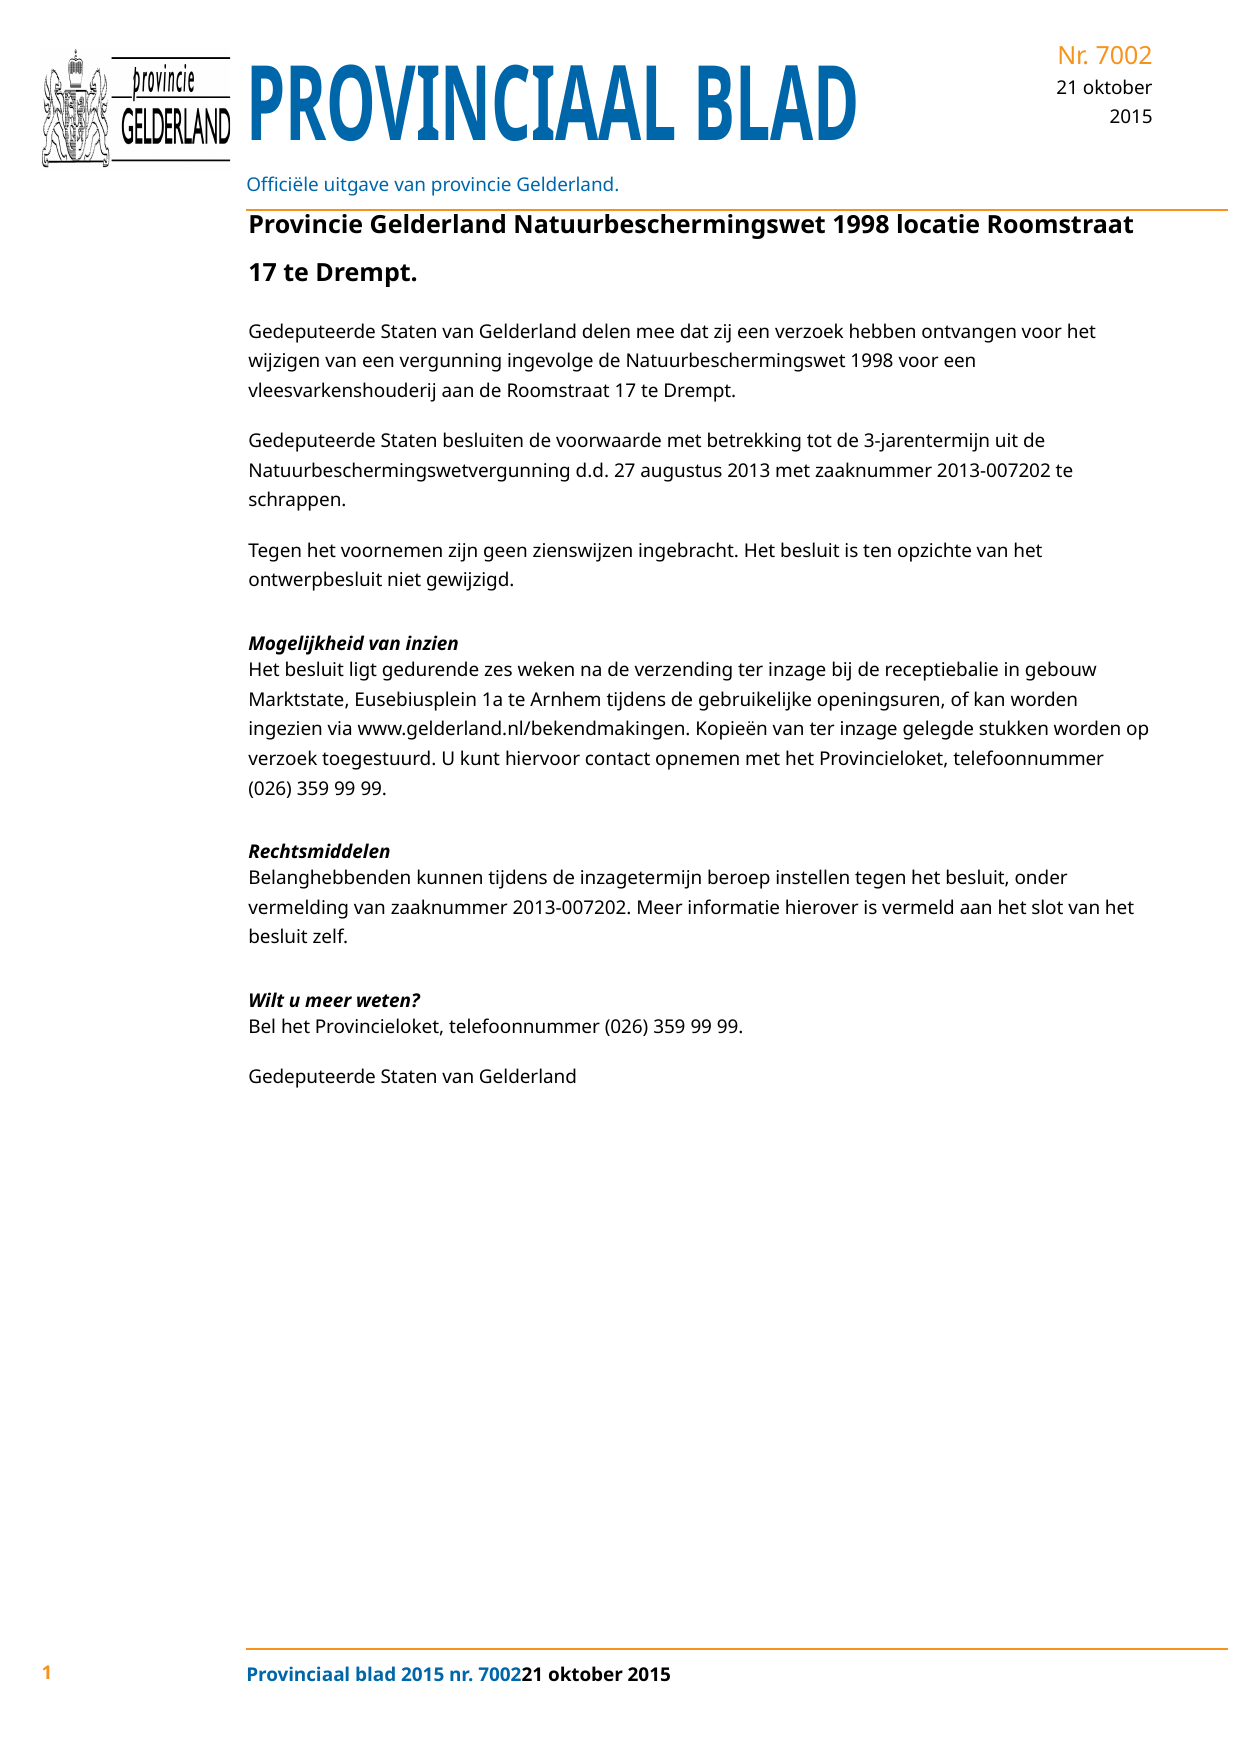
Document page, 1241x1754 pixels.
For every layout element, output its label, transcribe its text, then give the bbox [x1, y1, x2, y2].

text Rechtsmiddelen [248, 839, 1152, 864]
text Mogelijkheid van inzien [248, 631, 1152, 656]
text Gedeputeerde Staten van Gelderland [248, 1064, 1152, 1089]
text Gedeputeerde Staten van Gelderland delen mee dat zij een verzoek hebben ontvangen voor het wijzigen van een vergunning ingevolge de Natuurbeschermingswet 1998 voor een vleesvarkenshouderij aan de Roomstraat 17 te Drempt. [248, 318, 1152, 403]
text Provincie Gelderland Natuurbeschermingswet 1998 locatie Roomstraat 17 te Drempt. [248, 211, 1152, 288]
text Belanghebbenden kunnen tijdens de inzagetermijn beroep instellen tegen het besluit, onder vermelding van zaaknummer 2013-007202. Meer informatie hierover is vermeld aan het slot van het besluit zelf. [248, 864, 1152, 949]
text Bel het Provincieloket, telefoonnummer (026) 359 99 99. [248, 1013, 1152, 1039]
text Het besluit ligt gedurende zes weken na de verzending ter inzage bij de receptiebalie in gebouw Marktstate, Eusebiusplein 1a te Arnhem tijdens de gebruikelijke openingsuren, of kan worden ingezien via www.gelderland.nl/bekendmakingen. Kopieën van ter inzage gelegde stukken worden op verzoek toegestuurd. U kunt hiervoor contact opnemen met het Provincieloket, telefoonnummer (026) 359 99 99. [248, 656, 1152, 800]
text Gedeputeerde Staten besluiten de voorwaarde met betrekking tot de 3-jarentermijn uit de Natuurbeschermingswetvergunning d.d. 27 augustus 2013 met zaaknummer 2013-007202 te schrappen. [248, 427, 1152, 512]
picture [41, 47, 231, 172]
text Wilt u meer weten? [248, 987, 1152, 1013]
text Tegen het voornemen zijn geen zienswijzen ingebracht. Het besluit is ten opzichte van het ontwerpbesluit niet gewijzigd. [248, 537, 1152, 592]
